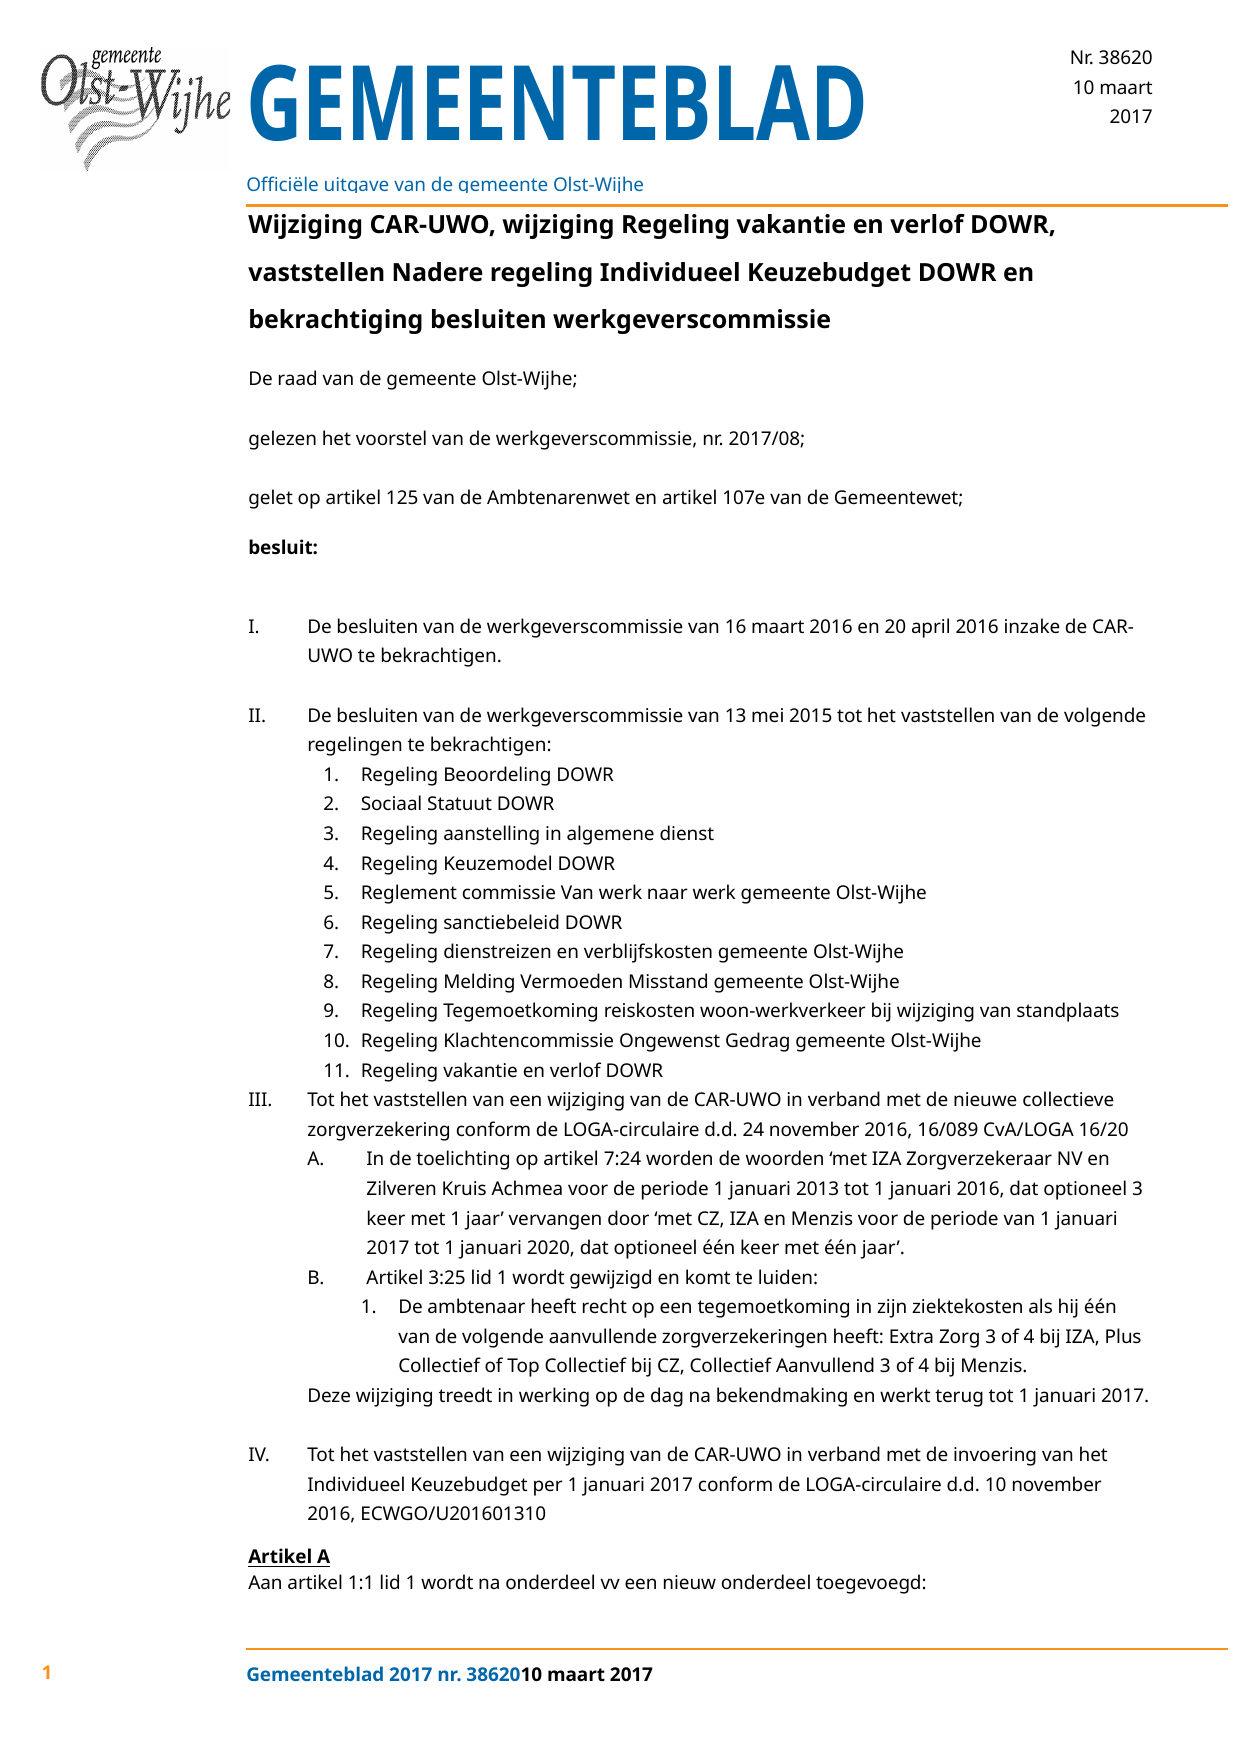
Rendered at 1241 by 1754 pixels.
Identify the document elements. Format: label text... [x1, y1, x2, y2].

text Wijziging CAR-UWO, wijziging Regeling vakantie en verlof DOWR, vaststellen Nadere regeling Individueel Keuzebudget DOWR en bekrachtiging besluiten werkgeverscommissie [248, 207, 1152, 336]
picture [41, 47, 231, 172]
text Artikel A [248, 1544, 1152, 1569]
list Tot het vaststellen van een wijziging van de CAR-UWO in verband met de nieuwe collectieve zorgverzekering conform de LOGA-circulaire d.d. 24 november 2016, 16/089 CvA/LOGA 16/20 [248, 1086, 1152, 1142]
list Regeling Melding Vermoeden Misstand gemeente Olst-Wijhe [323, 968, 1152, 994]
text besluit: [248, 534, 1152, 560]
list De besluiten van de werkgeverscommissie van 13 mei 2015 tot het vaststellen van de volgende regelingen te bekrachtigen: [248, 702, 1152, 757]
text De raad van de gemeente Olst-Wijhe; [248, 366, 1152, 391]
list Regeling dienstreizen en verblijfskosten gemeente Olst-Wijhe [323, 938, 1152, 964]
list Artikel 3:25 lid 1 wordt gewijzigd en komt te luiden: [307, 1264, 1152, 1289]
list Tot het vaststellen van een wijziging van de CAR-UWO in verband met de invoering van het Individueel Keuzebudget per 1 januari 2017 conform de LOGA-circulaire d.d. 10 november 2016, ECWGO/U201601310 [248, 1441, 1152, 1526]
list Deze wijziging treedt in werking op de dag na bekendmaking en werkt terug tot 1 januari 2017. [248, 1382, 1152, 1408]
list Regeling vakantie en verlof DOWR [323, 1057, 1152, 1082]
list De besluiten van de werkgeverscommissie van 16 maart 2016 en 20 april 2016 inzake de CAR-UWO te bekrachtigen. [248, 613, 1152, 668]
list Regeling Beoordeling DOWR [323, 761, 1152, 787]
list Reglement commissie Van werk naar werk gemeente Olst-Wijhe [323, 879, 1152, 905]
list Regeling sanctiebeleid DOWR [323, 909, 1152, 934]
text Aan artikel 1:1 lid 1 wordt na onderdeel vv een nieuw onderdeel toegevoegd: [248, 1569, 1152, 1595]
list De ambtenaar heeft recht op een tegemoetkoming in zijn ziektekosten als hij één van de volgende aanvullende zorgverzekeringen heeft: Extra Zorg 3 of 4 bij IZA, Plus Collectief of Top Collectief bij CZ, Collectief Aanvullend 3 of 4 bij Menzis. [361, 1293, 1152, 1378]
list Regeling Keuzemodel DOWR [323, 850, 1152, 875]
list Regeling Klachtencommissie Ongewenst Gedrag gemeente Olst-Wijhe [323, 1027, 1152, 1053]
list In de toelichting op artikel 7:24 worden de woorden ‘met IZA Zorgverzekeraar NV en Zilveren Kruis Achmea voor de periode 1 januari 2013 tot 1 januari 2016, dat optioneel 3 keer met 1 jaar’ vervangen door ‘met CZ, IZA en Menzis voor de periode van 1 januari 2017 tot 1 januari 2020, dat optioneel één keer met één jaar’. [307, 1146, 1152, 1260]
text gelet op artikel 125 van de Ambtenarenwet en artikel 107e van de Gemeentewet; [248, 484, 1152, 509]
text gelezen het voorstel van de werkgeverscommissie, nr. 2017/08; [248, 425, 1152, 450]
list Regeling Tegemoetkoming reiskosten woon-werkverkeer bij wijziging van standplaats [323, 998, 1152, 1023]
list Regeling aanstelling in algemene dienst [323, 820, 1152, 846]
list Sociaal Statuut DOWR [323, 791, 1152, 816]
